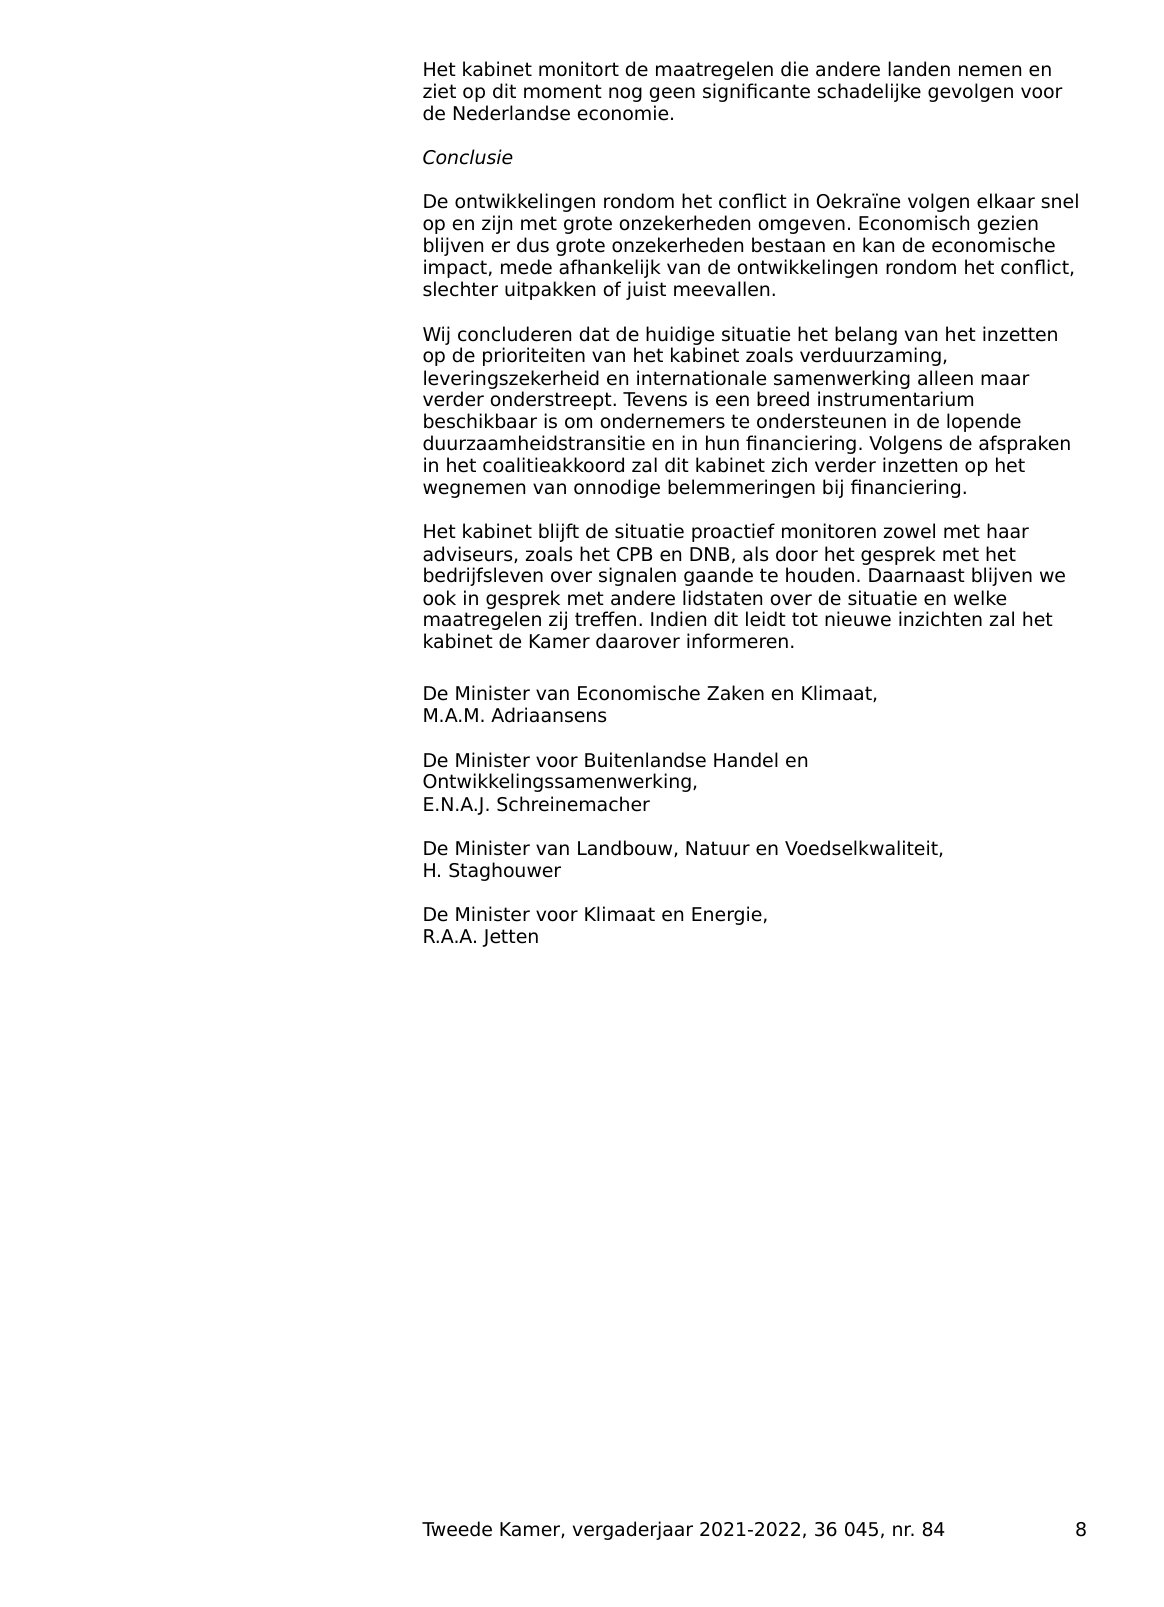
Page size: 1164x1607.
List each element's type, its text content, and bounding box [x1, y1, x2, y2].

text Het kabinet blijft de situatie proactief monitoren zowel met haar adviseurs, zoals het CPB en DNB, als door het gesprek met het bedrijfsleven over signalen gaande te houden. Daarnaast blijven we ook in gesprek met andere lidstaten over de situatie en welke maatregelen zij treffen. Indien dit leidt tot nieuwe inzichten zal het kabinet de Kamer daarover informeren. [422, 521, 1087, 653]
text De Minister van Economische Zaken en Klimaat, M.A.M. Adriaansens [422, 683, 1087, 727]
text De ontwikkelingen rondom het conflict in Oekraïne volgen elkaar snel op en zijn met grote onzekerheden omgeven. Economisch gezien blijven er dus grote onzekerheden bestaan en kan de economische impact, mede afhankelijk van de ontwikkelingen rondom het conflict, slechter uitpakken of juist meevallen. [422, 191, 1087, 301]
text De Minister van Landbouw, Natuur en Voedselkwaliteit, H. Staghouwer [422, 838, 1087, 882]
text De Minister voor Buitenlandse Handel en Ontwikkelingssamenwerking, E.N.A.J. Schreinemacher [422, 749, 1087, 815]
text Wij concluderen dat de huidige situatie het belang van het inzetten op de prioriteiten van het kabinet zoals verduurzaming, leveringszekerheid en internationale samenwerking alleen maar verder onderstreept. Tevens is een breed instrumentarium beschikbaar is om ondernemers te ondersteunen in de lopende duurzaamheidstransitie en in hun financiering. Volgens de afspraken in het coalitieakkoord zal dit kabinet zich verder inzetten op het wegnemen van onnodige belemmeringen bij financiering. [422, 323, 1087, 499]
text De Minister voor Klimaat en Energie, R.A.A. Jetten [422, 904, 1087, 948]
text Het kabinet monitort de maatregelen die andere landen nemen en ziet op dit moment nog geen significante schadelijke gevolgen voor de Nederlandse economie. [422, 59, 1087, 125]
subtitle Conclusie [422, 147, 1087, 169]
